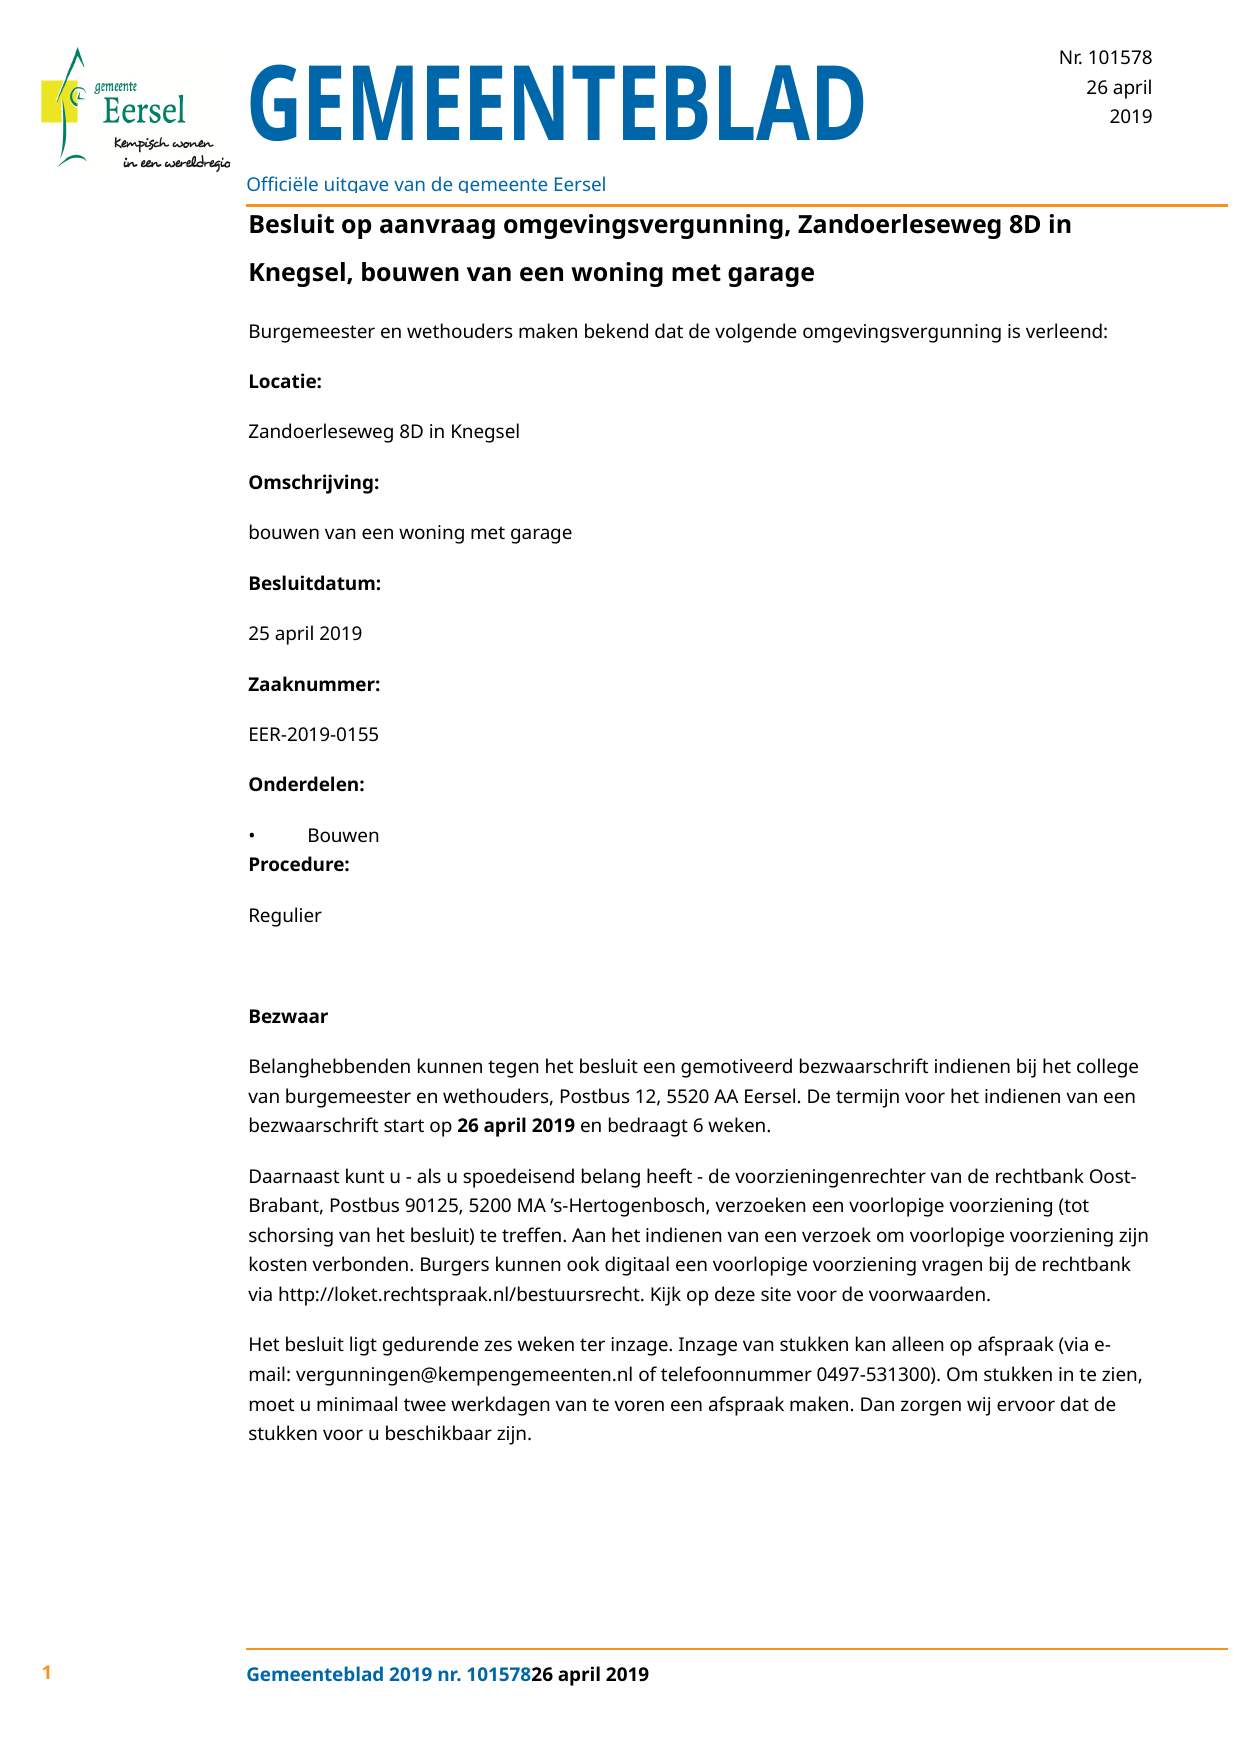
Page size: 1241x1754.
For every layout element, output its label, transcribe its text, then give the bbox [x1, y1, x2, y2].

text Zandoerleseweg 8D in Knegsel [248, 419, 1152, 444]
text Regulier [248, 902, 1152, 928]
text Bezwaar [248, 1003, 1152, 1029]
text Het besluit ligt gedurende zes weken ter inzage. Inzage van stukken kan alleen op afspraak (via e-mail: vergunningen@kempengemeenten.nl of telefoonnummer 0497-531300). Om stukken in te zien, moet u minimaal twee werkdagen van te voren een afspraak maken. Dan zorgen wij ervoor dat de stukken voor u beschikbaar zijn. [248, 1332, 1152, 1446]
text Besluitdatum: [248, 570, 1152, 596]
text EER-2019-0155 [248, 721, 1152, 747]
text Daarnaast kunt u - als u spoedeisend belang heeft - de voorzieningenrechter van de rechtbank Oost-Brabant, Postbus 90125, 5200 MA ’s-Hertogenbosch, verzoeken een voorlopige voorziening (tot schorsing van het besluit) te treffen. Aan het indienen van een verzoek om voorlopige voorziening zijn kosten verbonden. Burgers kunnen ook digitaal een voorlopige voorziening vragen bij de rechtbank via http://loket.rechtspraak.nl/bestuursrecht. Kijk op deze site voor de voorwaarden. [248, 1163, 1152, 1307]
text Onderdelen: [248, 772, 1152, 797]
text Zaaknummer: [248, 671, 1152, 697]
text Procedure: [248, 852, 1152, 877]
text Besluit op aanvraag omgevingsvergunning, Zandoerleseweg 8D in Knegsel, bouwen van een woning met garage [248, 207, 1152, 288]
text Burgemeester en wethouders maken bekend dat de volgende omgevingsvergunning is verleend: [248, 318, 1152, 344]
text 25 april 2019 [248, 620, 1152, 646]
text Belanghebbenden kunnen tegen het besluit een gemotiveerd bezwaarschrift indienen bij het college van burgemeester en wethouders, Postbus 12, 5520 AA Eersel. De termijn voor het indienen van een bezwaarschrift start op 26 april 2019 en bedraagt 6 weken. [248, 1053, 1152, 1138]
list Bouwen [248, 822, 1152, 848]
text Omschrijving: [248, 469, 1152, 495]
picture [41, 47, 231, 172]
text bouwen van een woning met garage [248, 519, 1152, 545]
text Locatie: [248, 368, 1152, 394]
